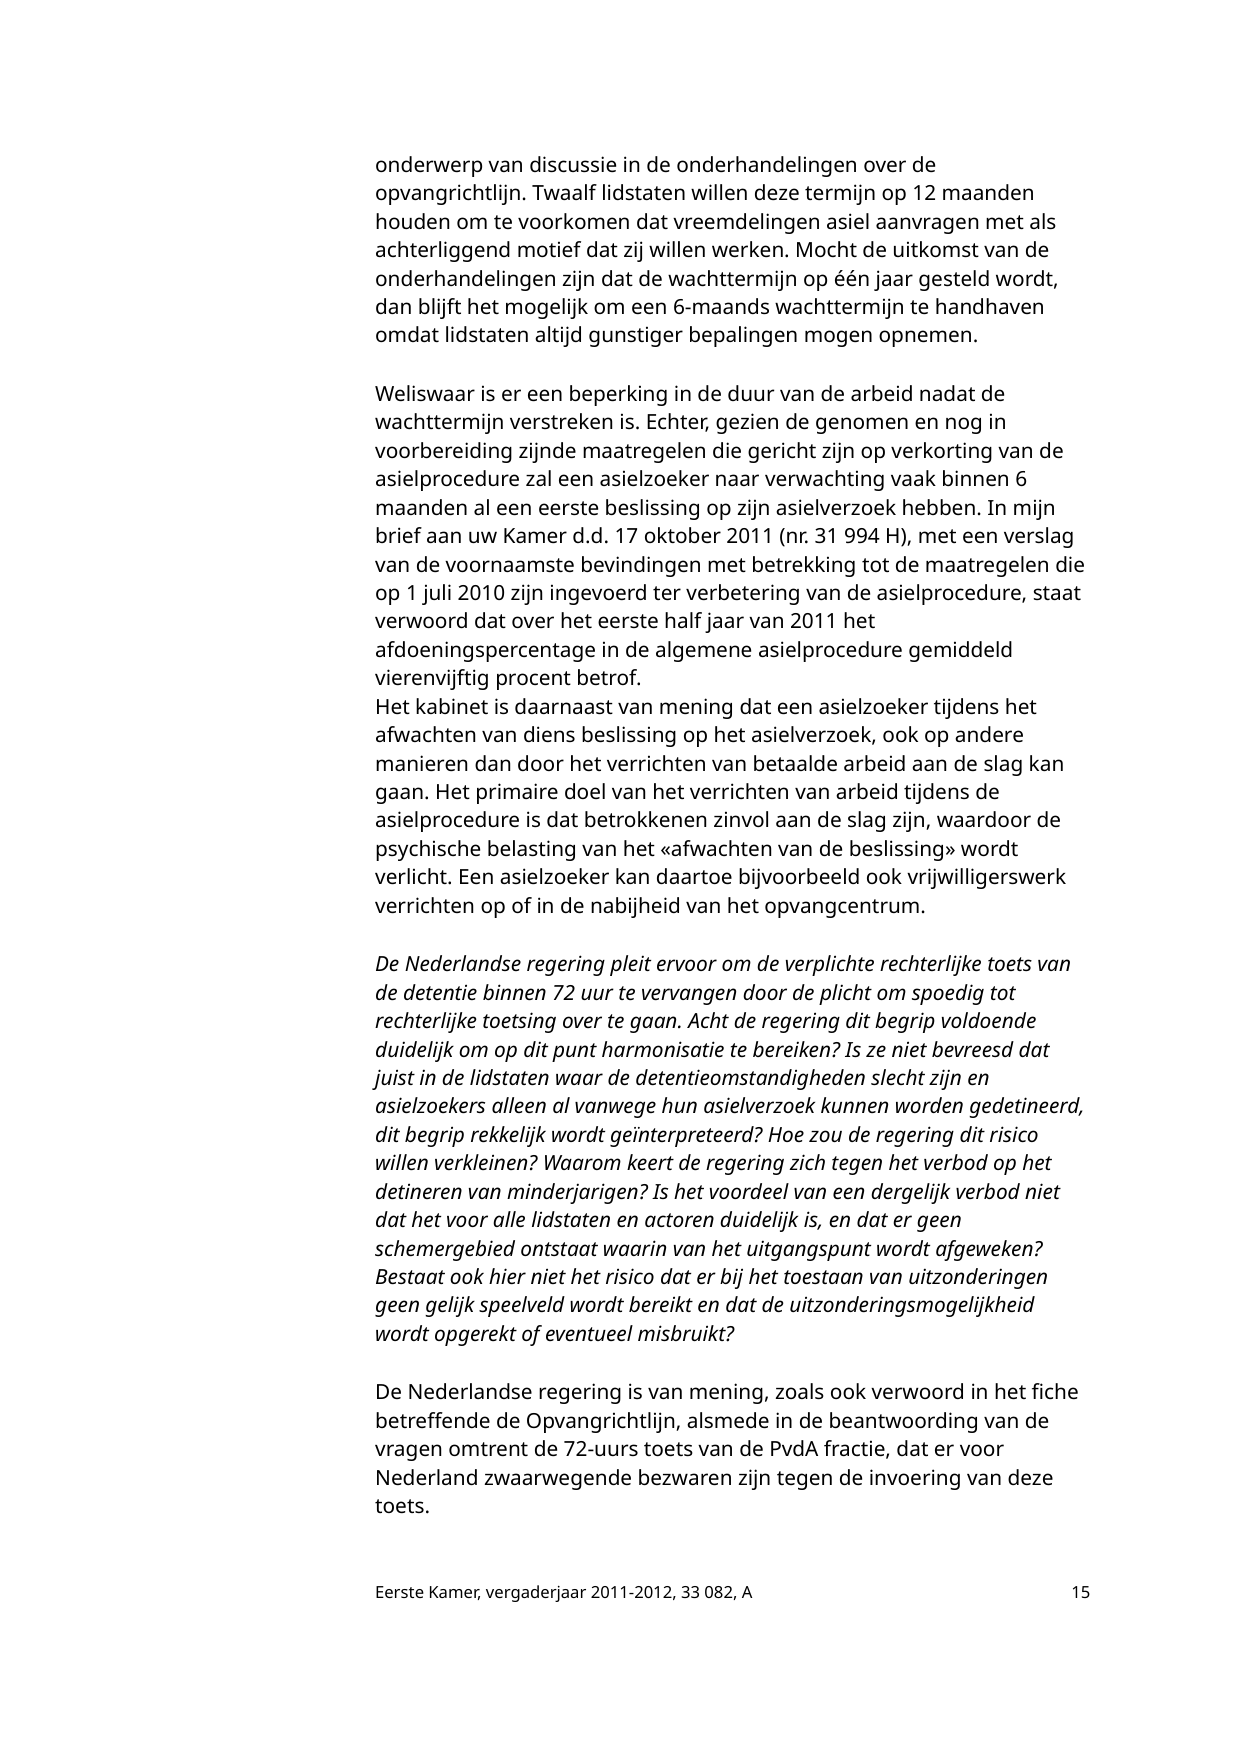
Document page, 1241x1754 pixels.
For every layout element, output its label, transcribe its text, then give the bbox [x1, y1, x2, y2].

text onderwerp van discussie in de onderhandelingen over de opvangrichtlijn. Twaalf lidstaten willen deze termijn op 12 maanden houden om te voorkomen dat vreemdelingen asiel aanvragen met als achterliggend motief dat zij willen werken. Mocht de uitkomst van de onderhandelingen zijn dat de wachttermijn op één jaar gesteld wordt, dan blijft het mogelijk om een 6-maands wachttermijn te handhaven omdat lidstaten altijd gunstiger bepalingen mogen opnemen. [375, 150, 1090, 349]
text De Nederlandse regering pleit ervoor om de verplichte rechterlijke toets van de detentie binnen 72 uur te vervangen door de plicht om spoedig tot rechterlijke toetsing over te gaan. Acht de regering dit begrip voldoende duidelijk om op dit punt harmonisatie te bereiken? Is ze niet bevreesd dat juist in de lidstaten waar de detentieomstandigheden slecht zijn en asielzoekers alleen al vanwege hun asielverzoek kunnen worden gedetineerd, dit begrip rekkelijk wordt geïnterpreteerd? Hoe zou de regering dit risico willen verkleinen? Waarom keert de regering zich tegen het verbod op het detineren van minderjarigen? Is het voordeel van een dergelijk verbod niet dat het voor alle lidstaten en actoren duidelijk is, en dat er geen schemergebied ontstaat waarin van het uitgangspunt wordt afgeweken? Bestaat ook hier niet het risico dat er bij het toestaan van uitzonderingen geen gelijk speelveld wordt bereikt en dat de uitzonderingsmogelijkheid wordt opgerekt of eventueel misbruikt? [375, 949, 1090, 1347]
text De Nederlandse regering is van mening, zoals ook verwoord in het fiche betreffende de Opvangrichtlijn, alsmede in de beantwoording van de vragen omtrent de 72-uurs toets van de PvdA fractie, dat er voor Nederland zwaarwegende bezwaren zijn tegen de invoering van deze toets. [375, 1377, 1090, 1520]
text Weliswaar is er een beperking in de duur van de arbeid nadat de wachttermijn verstreken is. Echter, gezien de genomen en nog in voorbereiding zijnde maatregelen die gericht zijn op verkorting van de asielprocedure zal een asielzoeker naar verwachting vaak binnen 6 maanden al een eerste beslissing op zijn asielverzoek hebben. In mijn brief aan uw Kamer d.d. 17 oktober 2011 (nr. 31 994 H), met een verslag van de voornaamste bevindingen met betrekking tot de maatregelen die op 1 juli 2010 zijn ingevoerd ter verbetering van de asielprocedure, staat verwoord dat over het eerste half jaar van 2011 het afdoeningspercentage in de algemene asielprocedure gemiddeld vierenvijftig procent betrof. [375, 379, 1090, 692]
text Het kabinet is daarnaast van mening dat een asielzoeker tijdens het afwachten van diens beslissing op het asielverzoek, ook op andere manieren dan door het verrichten van betaalde arbeid aan de slag kan gaan. Het primaire doel van het verrichten van arbeid tijdens de asielprocedure is dat betrokkenen zinvol aan de slag zijn, waardoor de psychische belasting van het «afwachten van de beslissing» wordt verlicht. Een asielzoeker kan daartoe bijvoorbeeld ook vrijwilligerswerk verrichten op of in de nabijheid van het opvangcentrum. [375, 692, 1090, 919]
